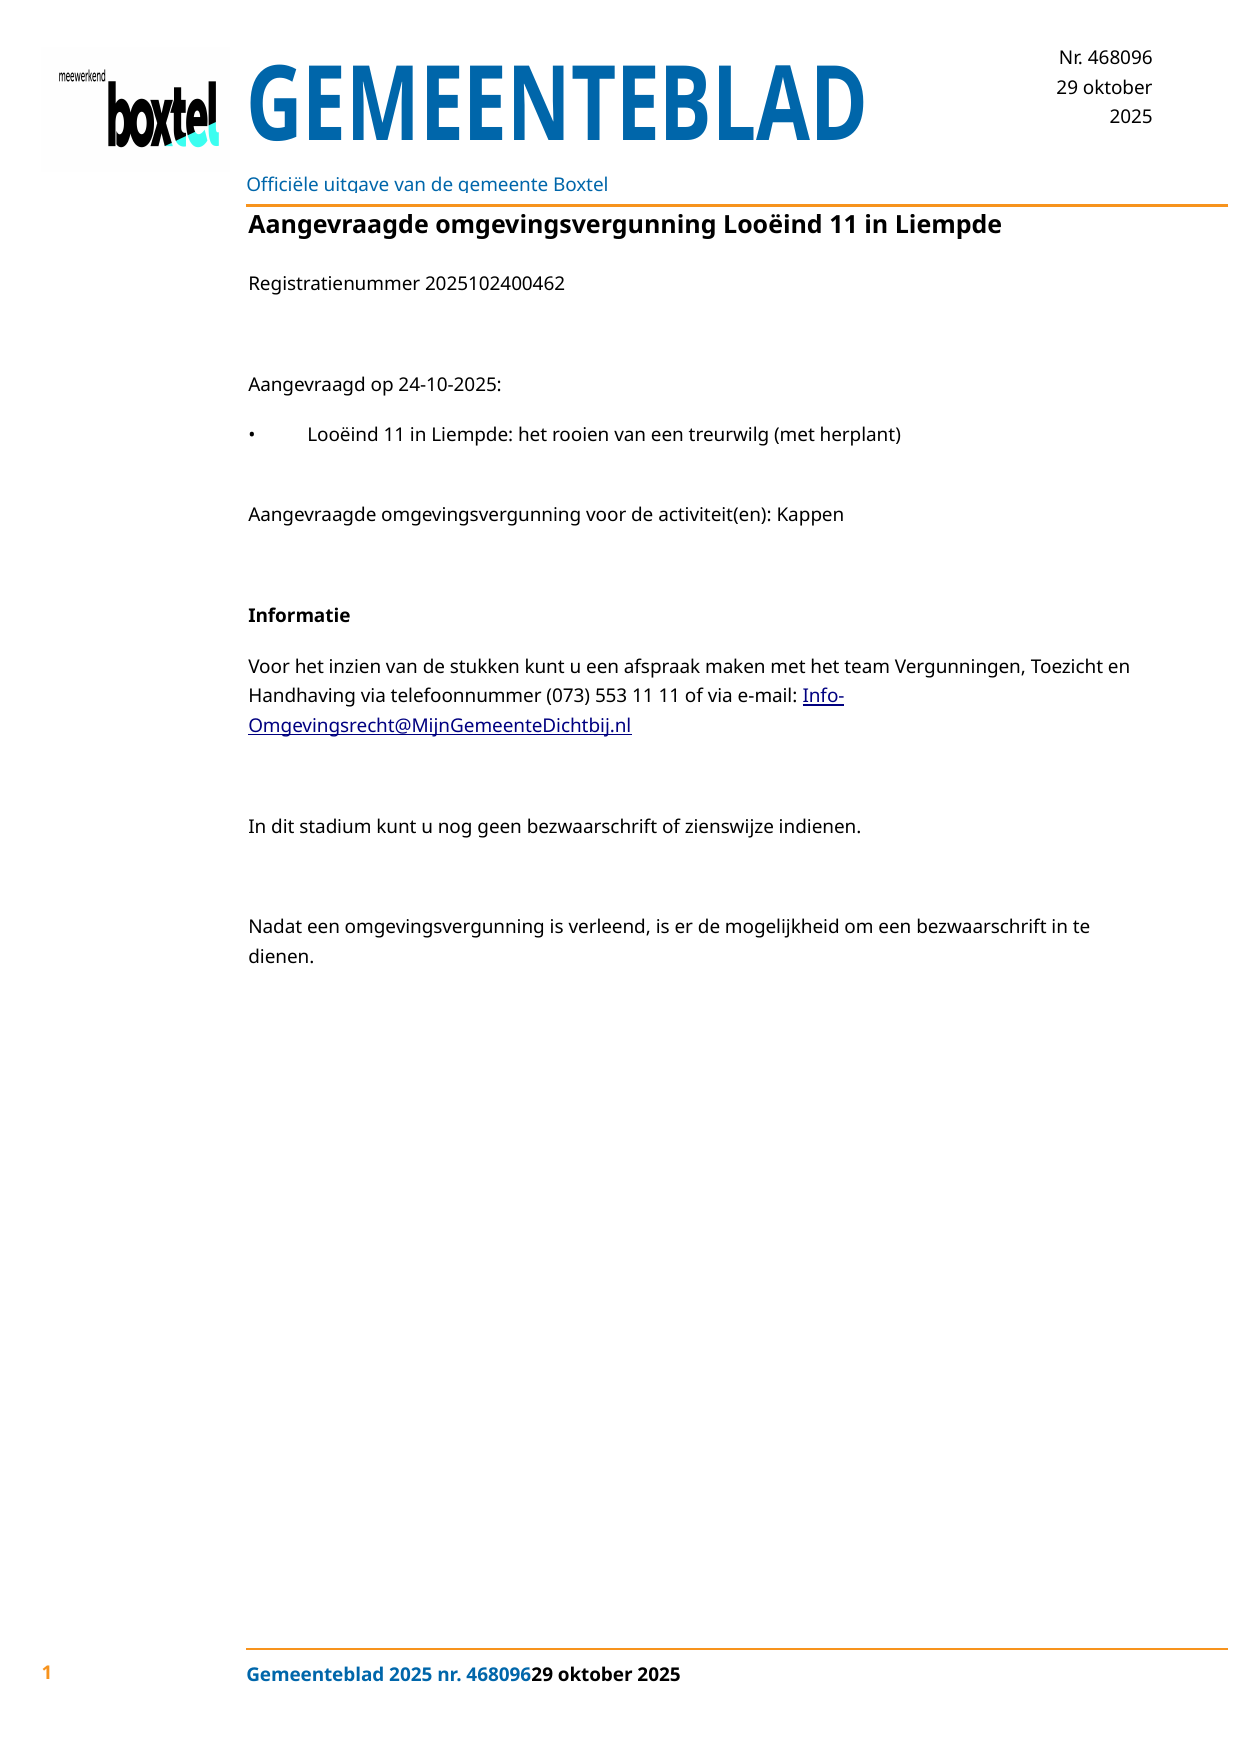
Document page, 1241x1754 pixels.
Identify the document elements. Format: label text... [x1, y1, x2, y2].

text Aangevraagde omgevingsvergunning voor de activiteit(en): Kappen [248, 502, 1152, 527]
text Aangevraagde omgevingsvergunning Looëind 11 in Liempde [248, 207, 1152, 241]
picture [41, 47, 231, 172]
text Voor het inzien van de stukken kunt u een afspraak maken met het team Vergunningen, Toezicht en Handhaving via telefoonnummer (073) 553 11 11 of via e-mail: Info-Omgevingsrecht@MijnGemeenteDichtbij.nl [248, 653, 1152, 738]
text Nadat een omgevingsvergunning is verleend, is er de mogelijkheid om een bezwaarschrift in te dienen. [248, 914, 1152, 969]
text Registratienummer 2025102400462 [248, 270, 1152, 296]
text In dit stadium kunt u nog geen bezwaarschrift of zienswijze indienen. [248, 813, 1152, 838]
text Informatie [248, 602, 1152, 628]
list Looëind 11 in Liempde: het rooien van een treurwilg (met herplant) [248, 422, 1152, 447]
text Aangevraagd op 24-10-2025: [248, 371, 1152, 397]
